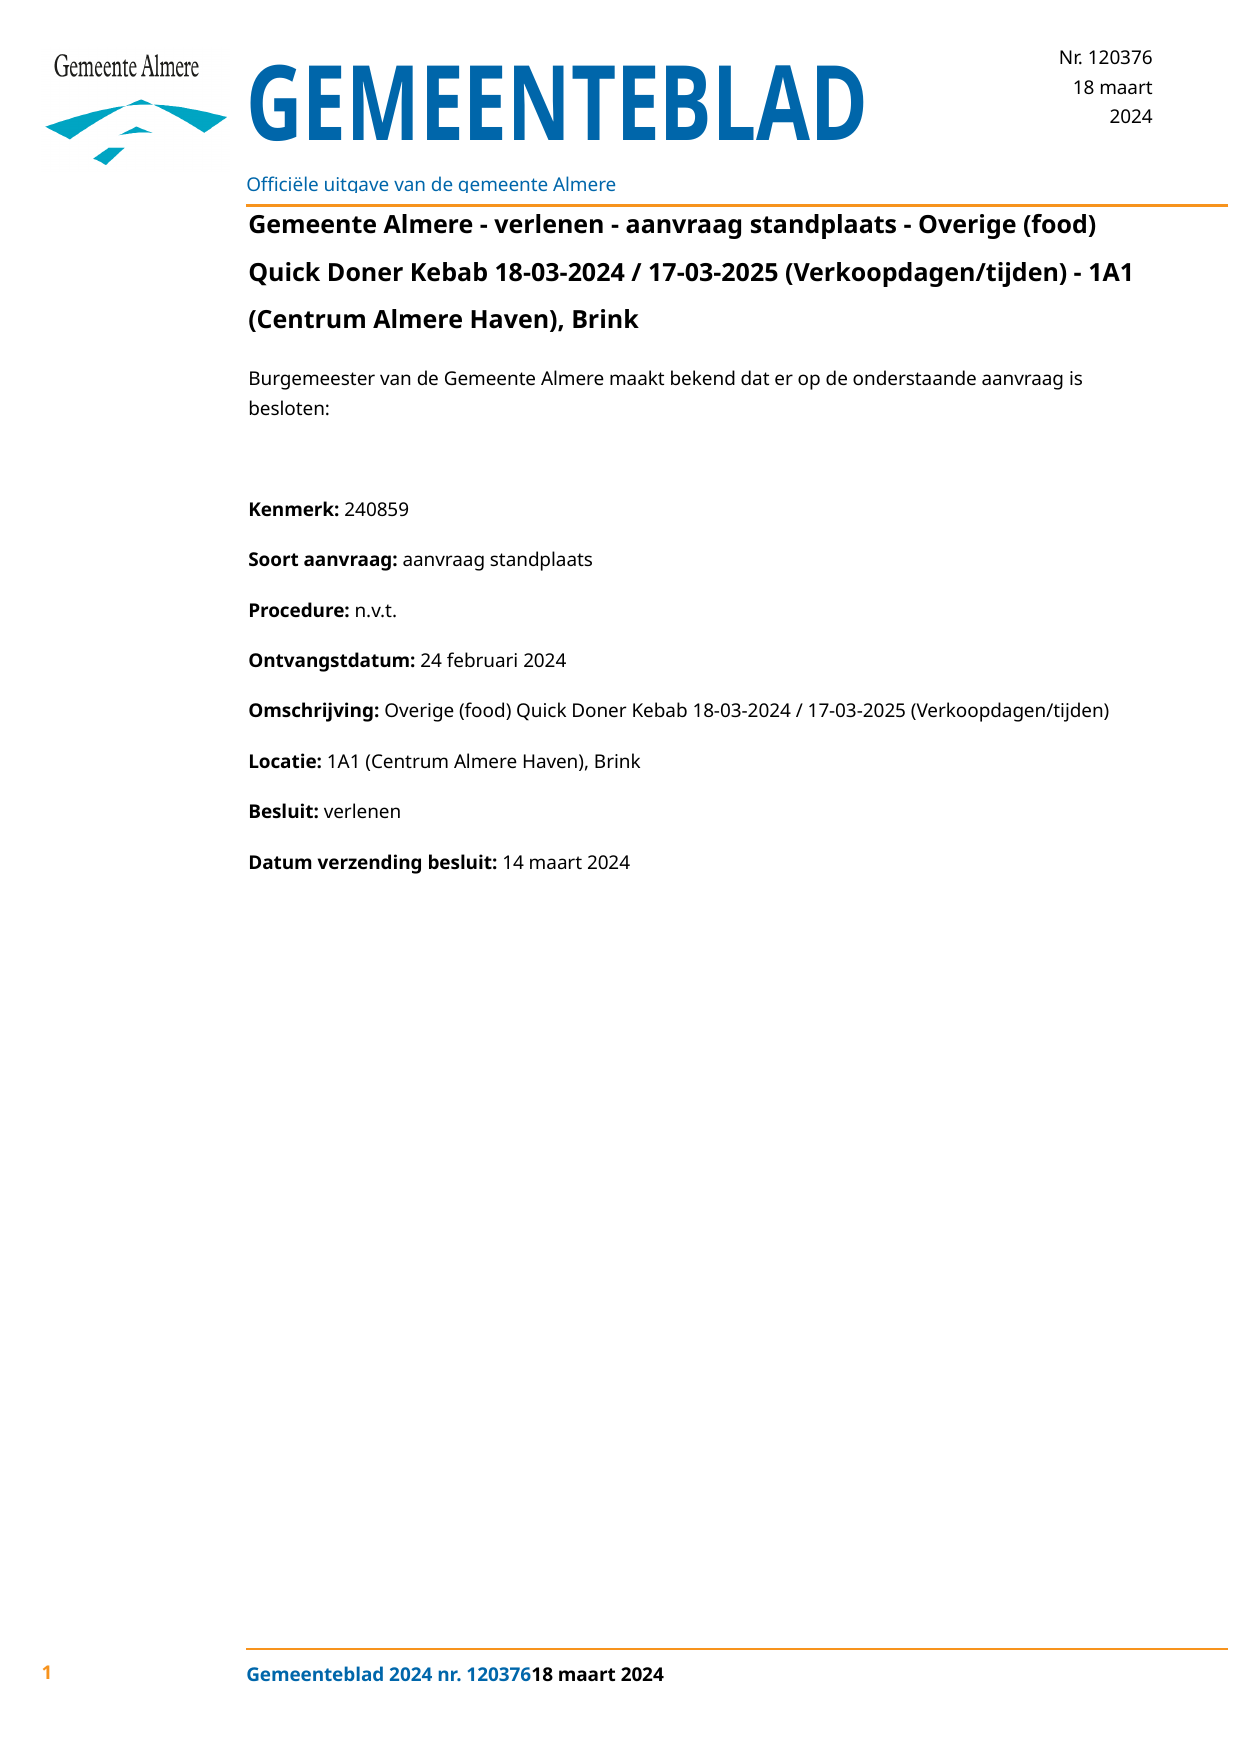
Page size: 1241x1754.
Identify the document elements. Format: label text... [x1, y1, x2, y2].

text Omschrijving: Overige (food) Quick Doner Kebab 18-03-2024 / 17-03-2025 (Verkoopdagen/tijden) [248, 698, 1152, 723]
text Procedure: n.v.t. [248, 597, 1152, 622]
picture [41, 47, 231, 172]
text Besluit: verlenen [248, 798, 1152, 824]
text Kenmerk: 240859 [248, 496, 1152, 522]
text Soort aanvraag: aanvraag standplaats [248, 546, 1152, 572]
text Ontvangstdatum: 24 februari 2024 [248, 647, 1152, 673]
text Locatie: 1A1 (Centrum Almere Haven), Brink [248, 748, 1152, 774]
text Burgemeester van de Gemeente Almere maakt bekend dat er op de onderstaande aanvraag is besloten: [248, 366, 1152, 421]
text Datum verzending besluit: 14 maart 2024 [248, 849, 1152, 874]
text Gemeente Almere - verlenen - aanvraag standplaats - Overige (food) Quick Doner Kebab 18-03-2024 / 17-03-2025 (Verkoopdagen/tijden) - 1A1 (Centrum Almere Haven), Brink [248, 207, 1152, 336]
